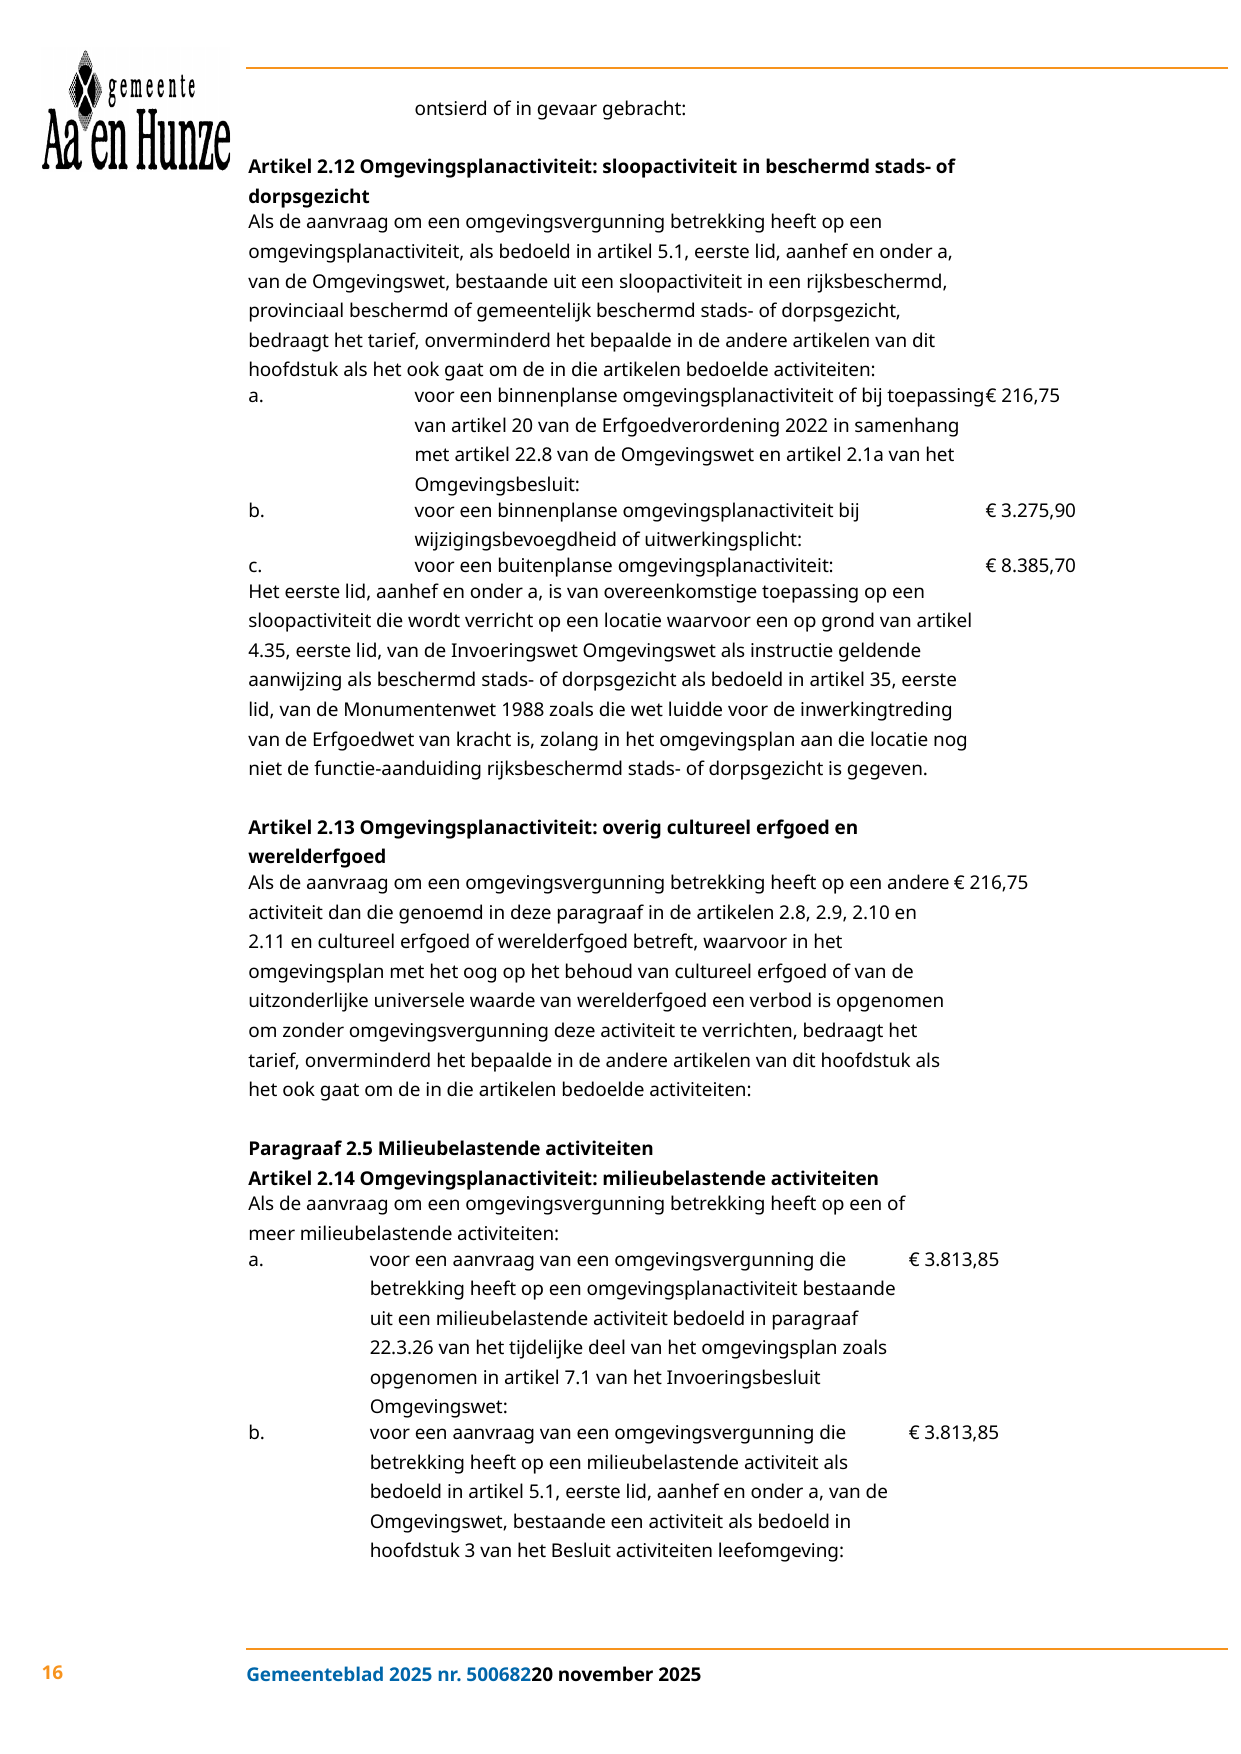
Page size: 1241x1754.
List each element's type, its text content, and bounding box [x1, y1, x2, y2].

table_cell b. [248, 1419, 369, 1563]
table_header Artikel 2.14 Omgevingsplanactiviteit: milieubelastende activiteiten [248, 1165, 908, 1190]
table_cell voor een aanvraag van een omgevingsvergunning die betrekking heeft op een milieubelastende activiteit als bedoeld in artikel 5.1, eerste lid, aanhef en onder a, van de Omgevingswet, bestaande een activiteit als bedoeld in hoofdstuk 3 van het Besluit activiteiten leefomgeving: [370, 1419, 908, 1563]
table_cell € 216,75 [954, 869, 1152, 1102]
picture [41, 47, 231, 172]
table_cell a. [248, 1246, 369, 1419]
table_cell voor een aanvraag van een omgevingsvergunning die betrekking heeft op een omgevingsplanactiviteit bestaande uit een milieubelastende activiteit bedoeld in paragraaf 22.3.26 van het tijdelijke deel van het omgevingsplan zoals opgenomen in artikel 7.1 van het Invoeringsbesluit Omgevingswet: [370, 1246, 908, 1419]
table_header [954, 814, 1152, 869]
table_cell € 216,75 [985, 383, 1152, 497]
table_cell [248, 95, 414, 121]
table_cell € 3.813,85 [909, 1419, 1152, 1563]
table_cell [985, 209, 1152, 382]
text Paragraaf 2.5 Milieubelastende activiteiten [248, 1135, 1152, 1161]
table_cell b. [248, 497, 414, 552]
table_cell voor een buitenplanse omgevingsplanactiviteit: [414, 552, 985, 578]
table_header Artikel 2.13 Omgevingsplanactiviteit: overig cultureel erfgoed en werelderfgoed [248, 814, 954, 869]
table_cell Als de aanvraag om een omgevingsvergunning betrekking heeft op een of meer milieubelastende activiteiten: [248, 1190, 908, 1246]
table_cell ontsierd of in gevaar gebracht: [414, 95, 985, 121]
table_cell Als de aanvraag om een omgevingsvergunning betrekking heeft op een omgevingsplanactiviteit, als bedoeld in artikel 5.1, eerste lid, aanhef en onder a, van de Omgevingswet, bestaande uit een sloopactiviteit in een rijksbeschermd, provinciaal beschermd of gemeentelijk beschermd stads- of dorpsgezicht, bedraagt het tarief, onverminderd het bepaalde in de andere artikelen van dit hoofdstuk als het ook gaat om de in die artikelen bedoelde activiteiten: [248, 209, 985, 382]
table_header Artikel 2.12 Omgevingsplanactiviteit: sloopactiviteit in beschermd stads- of dorpsgezicht [248, 154, 985, 209]
table_cell a. [248, 383, 414, 497]
table_cell Het eerste lid, aanhef en onder a, is van overeenkomstige toepassing op een sloopactiviteit die wordt verricht op een locatie waarvoor een op grond van artikel 4.35, eerste lid, van de Invoeringswet Omgevingswet als instructie geldende aanwijzing als beschermd stads- of dorpsgezicht als bedoeld in artikel 35, eerste lid, van de Monumentenwet 1988 zoals die wet luidde voor de inwerkingtreding van de Erfgoedwet van kracht is, zolang in het omgevingsplan aan die locatie nog niet de functie-aanduiding rijksbeschermd stads- of dorpsgezicht is gegeven. [248, 578, 985, 781]
table_cell € 8.385,70 [985, 552, 1152, 578]
table_cell [909, 1190, 1152, 1246]
table_cell € 3.813,85 [909, 1246, 1152, 1419]
table_header [985, 154, 1152, 209]
table_cell voor een binnenplanse omgevingsplanactiviteit bij wijzigingsbevoegdheid of uitwerkingsplicht: [414, 497, 985, 552]
table_cell € 3.275,90 [985, 497, 1152, 552]
table_cell c. [248, 552, 414, 578]
table_cell [985, 95, 1152, 121]
table_cell [985, 578, 1152, 781]
table_cell Als de aanvraag om een omgevingsvergunning betrekking heeft op een andere activiteit dan die genoemd in deze paragraaf in de artikelen 2.8, 2.9, 2.10 en 2.11 en cultureel erfgoed of werelderfgoed betreft, waarvoor in het omgevingsplan met het oog op het behoud van cultureel erfgoed of van de uitzonderlijke universele waarde van werelderfgoed een verbod is opgenomen om zonder omgevingsvergunning deze activiteit te verrichten, bedraagt het tarief, onverminderd het bepaalde in de andere artikelen van dit hoofdstuk als het ook gaat om de in die artikelen bedoelde activiteiten: [248, 869, 954, 1102]
table_header [909, 1165, 1152, 1190]
table_cell voor een binnenplanse omgevingsplanactiviteit of bij toepassing van artikel 20 van de Erfgoedverordening 2022 in samenhang met artikel 22.8 van de Omgevingswet en artikel 2.1a van het Omgevingsbesluit: [414, 383, 985, 497]
